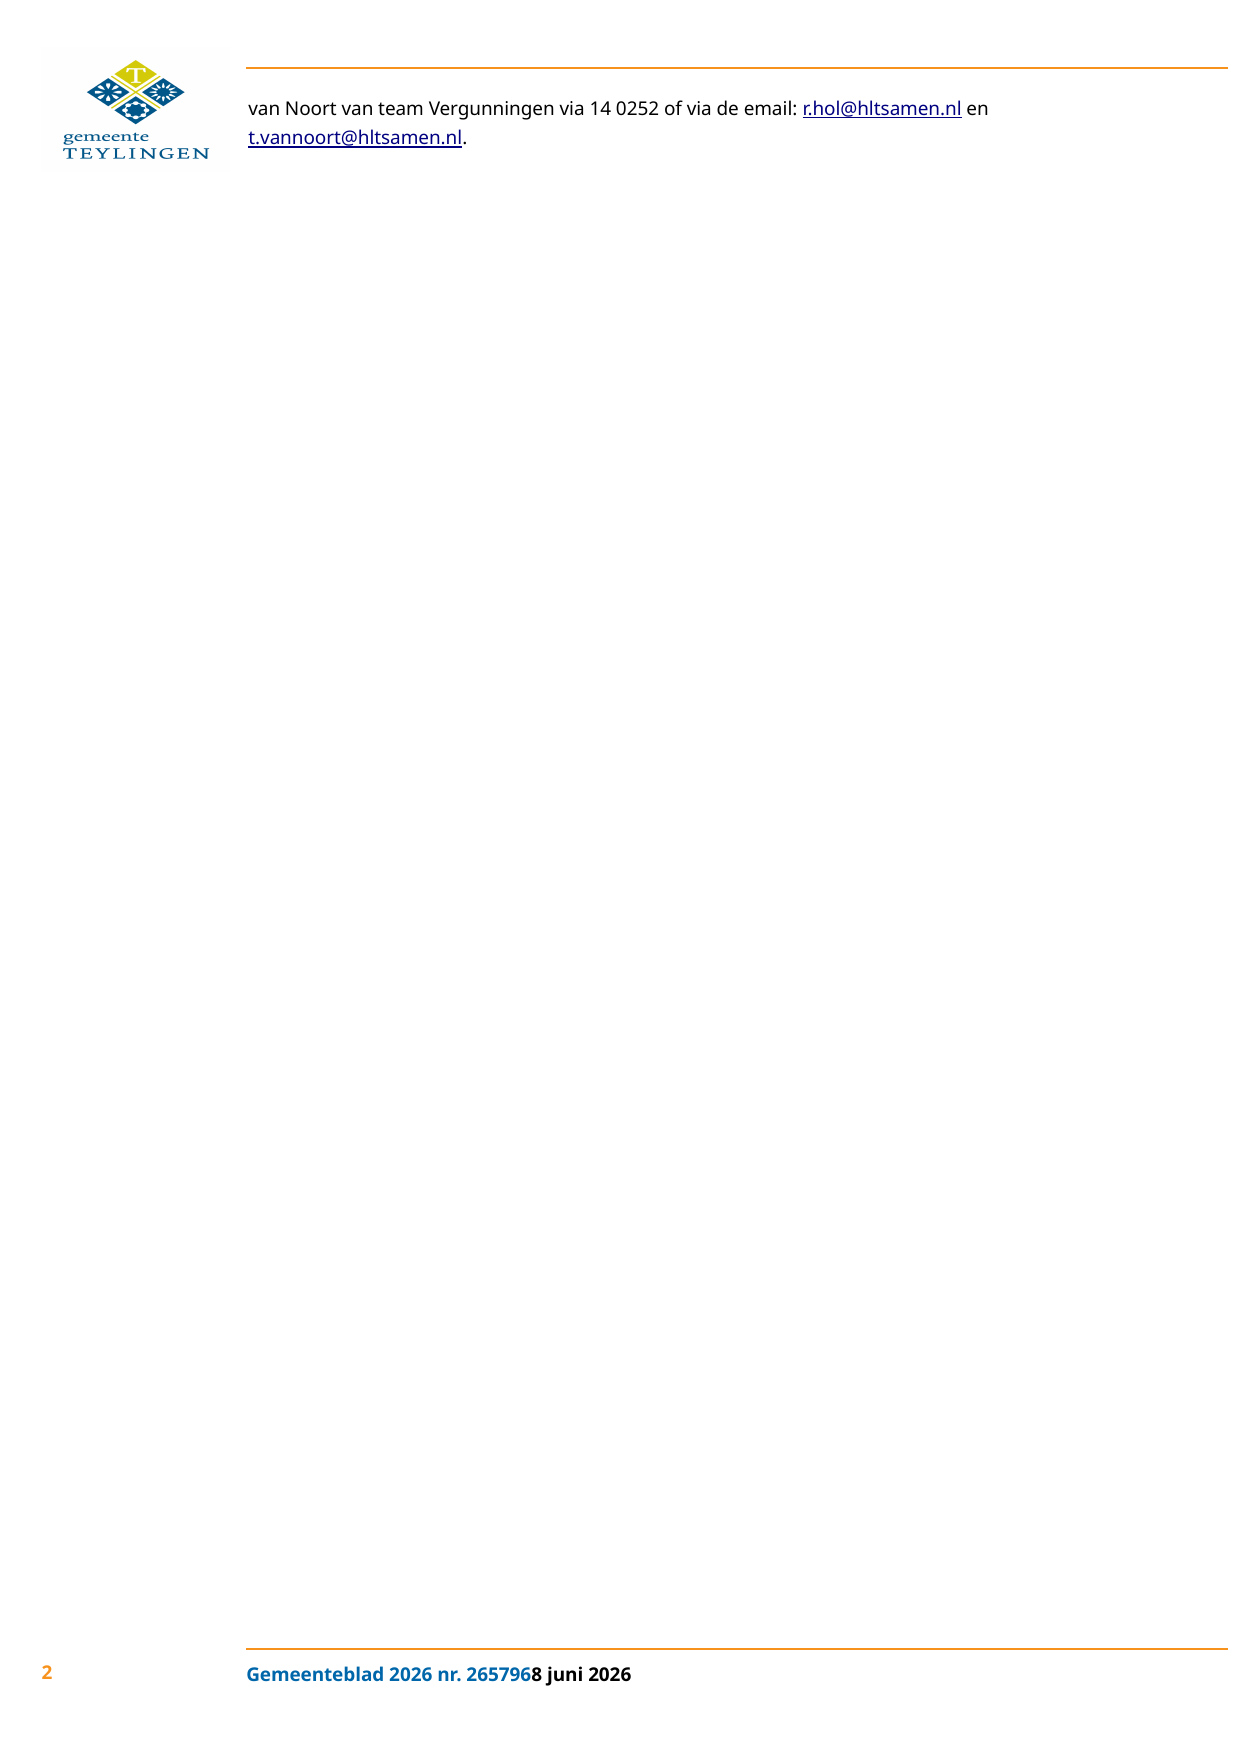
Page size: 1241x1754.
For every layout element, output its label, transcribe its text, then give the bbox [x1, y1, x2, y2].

text van Noort van team Vergunningen via 14 0252 of via de email: r.hol@hltsamen.nl en t.vannoort@hltsamen.nl. [248, 95, 1152, 150]
picture [41, 47, 231, 172]
